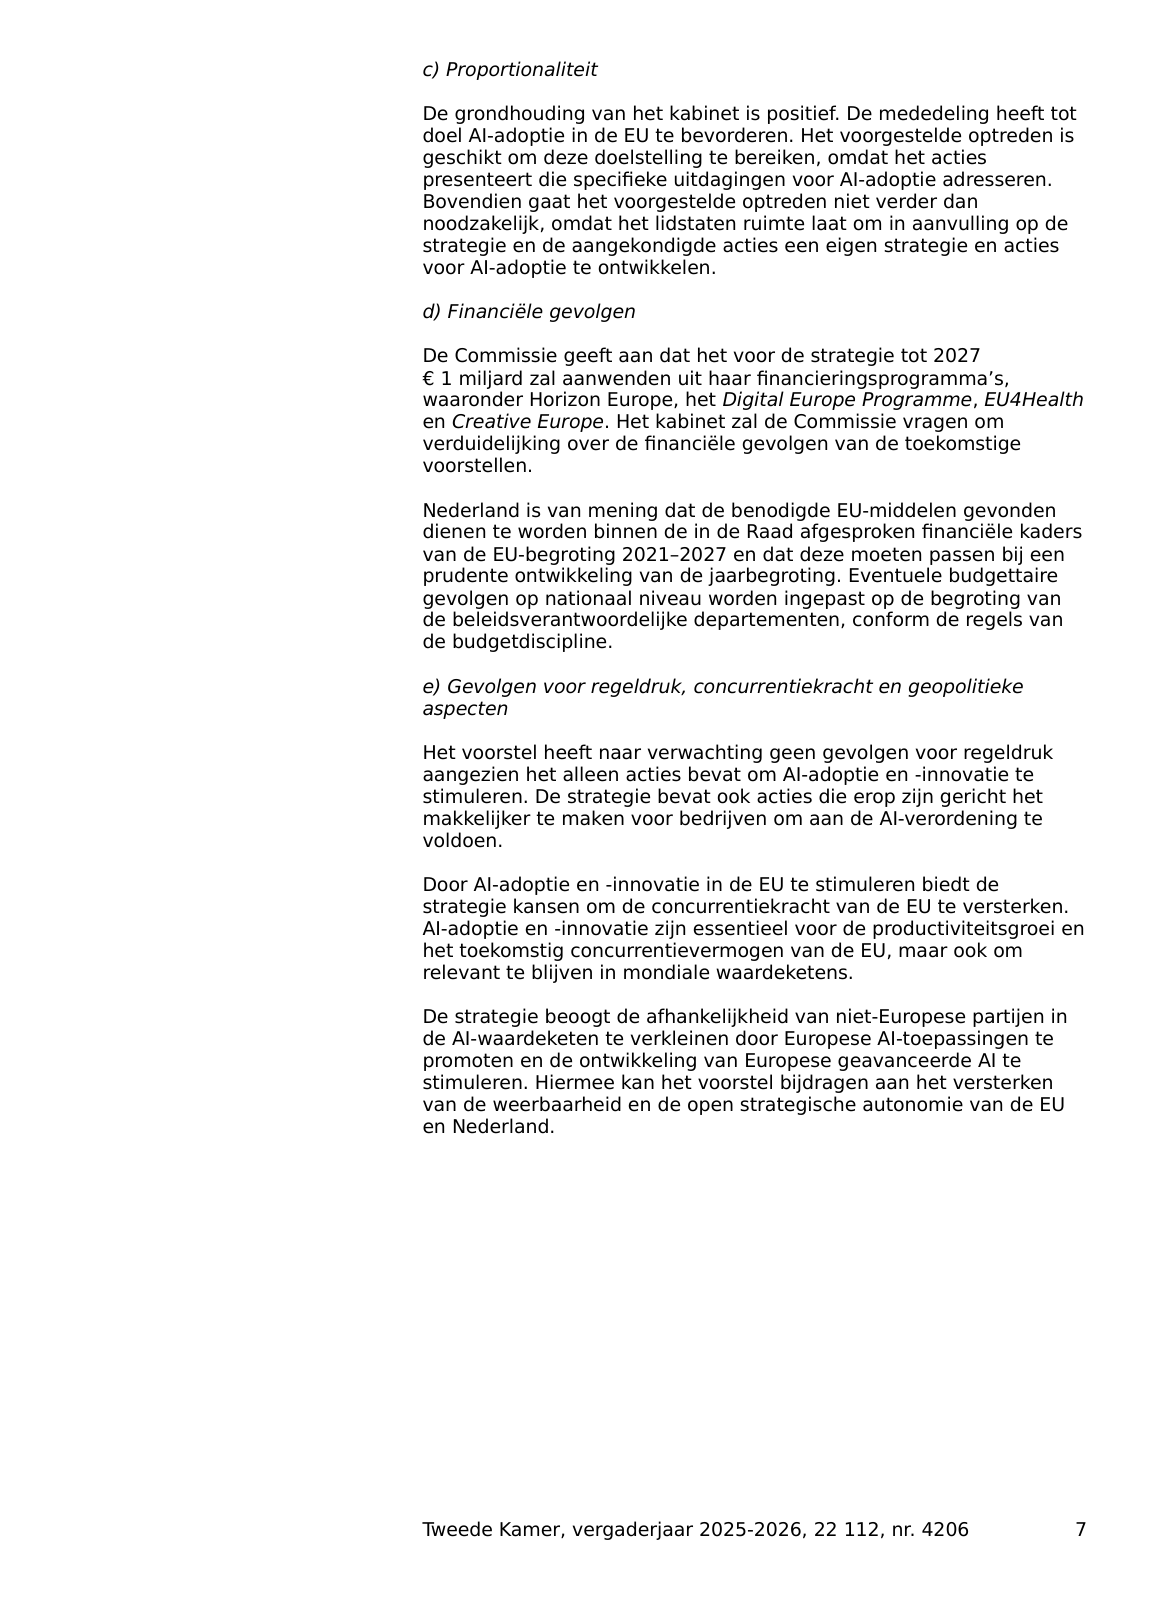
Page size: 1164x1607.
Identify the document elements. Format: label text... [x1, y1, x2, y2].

text Het voorstel heeft naar verwachting geen gevolgen voor regeldruk aangezien het alleen acties bevat om AI-adoptie en -innovatie te stimuleren. De strategie bevat ook acties die erop zijn gericht het makkelijker te maken voor bedrijven om aan de AI-verordening te voldoen. [422, 742, 1087, 852]
text De grondhouding van het kabinet is positief. De mededeling heeft tot doel AI-adoptie in de EU te bevorderen. Het voorgestelde optreden is geschikt om deze doelstelling te bereiken, omdat het acties presenteert die specifieke uitdagingen voor AI-adoptie adresseren. Bovendien gaat het voorgestelde optreden niet verder dan noodzakelijk, omdat het lidstaten ruimte laat om in aanvulling op de strategie en de aangekondigde acties een eigen strategie en acties voor AI-adoptie te ontwikkelen. [422, 103, 1087, 279]
text Door AI-adoptie en -innovatie in de EU te stimuleren biedt de strategie kansen om de concurrentiekracht van de EU te versterken. AI-adoptie en -innovatie zijn essentieel voor de productiviteitsgroei en het toekomstig concurrentievermogen van de EU, maar ook om relevant te blijven in mondiale waardeketens. [422, 874, 1087, 984]
subtitle c) Proportionaliteit [422, 59, 1087, 81]
text De Commissie geeft aan dat het voor de strategie tot 2027 € 1 miljard zal aanwenden uit haar financieringsprogramma’s, waaronder Horizon Europe, het Digital Europe Programme, EU4Health en Creative Europe. Het kabinet zal de Commissie vragen om verduidelijking over de financiële gevolgen van de toekomstige voorstellen. [422, 345, 1087, 477]
text De strategie beoogt de afhankelijkheid van niet-Europese partijen in de AI-waardeketen te verkleinen door Europese AI-toepassingen te promoten en de ontwikkeling van Europese geavanceerde AI te stimuleren. Hiermee kan het voorstel bijdragen aan het versterken van de weerbaarheid en de open strategische autonomie van de EU en Nederland. [422, 1006, 1087, 1138]
subtitle d) Financiële gevolgen [422, 301, 1087, 323]
text Nederland is van mening dat de benodigde EU-middelen gevonden dienen te worden binnen de in de Raad afgesproken financiële kaders van de EU-begroting 2021–2027 en dat deze moeten passen bij een prudente ontwikkeling van de jaarbegroting. Eventuele budgettaire gevolgen op nationaal niveau worden ingepast op de begroting van de beleidsverantwoordelijke departementen, conform de regels van de budgetdiscipline. [422, 499, 1087, 653]
subtitle e) Gevolgen voor regeldruk, concurrentiekracht en geopolitieke aspecten [422, 676, 1087, 719]
